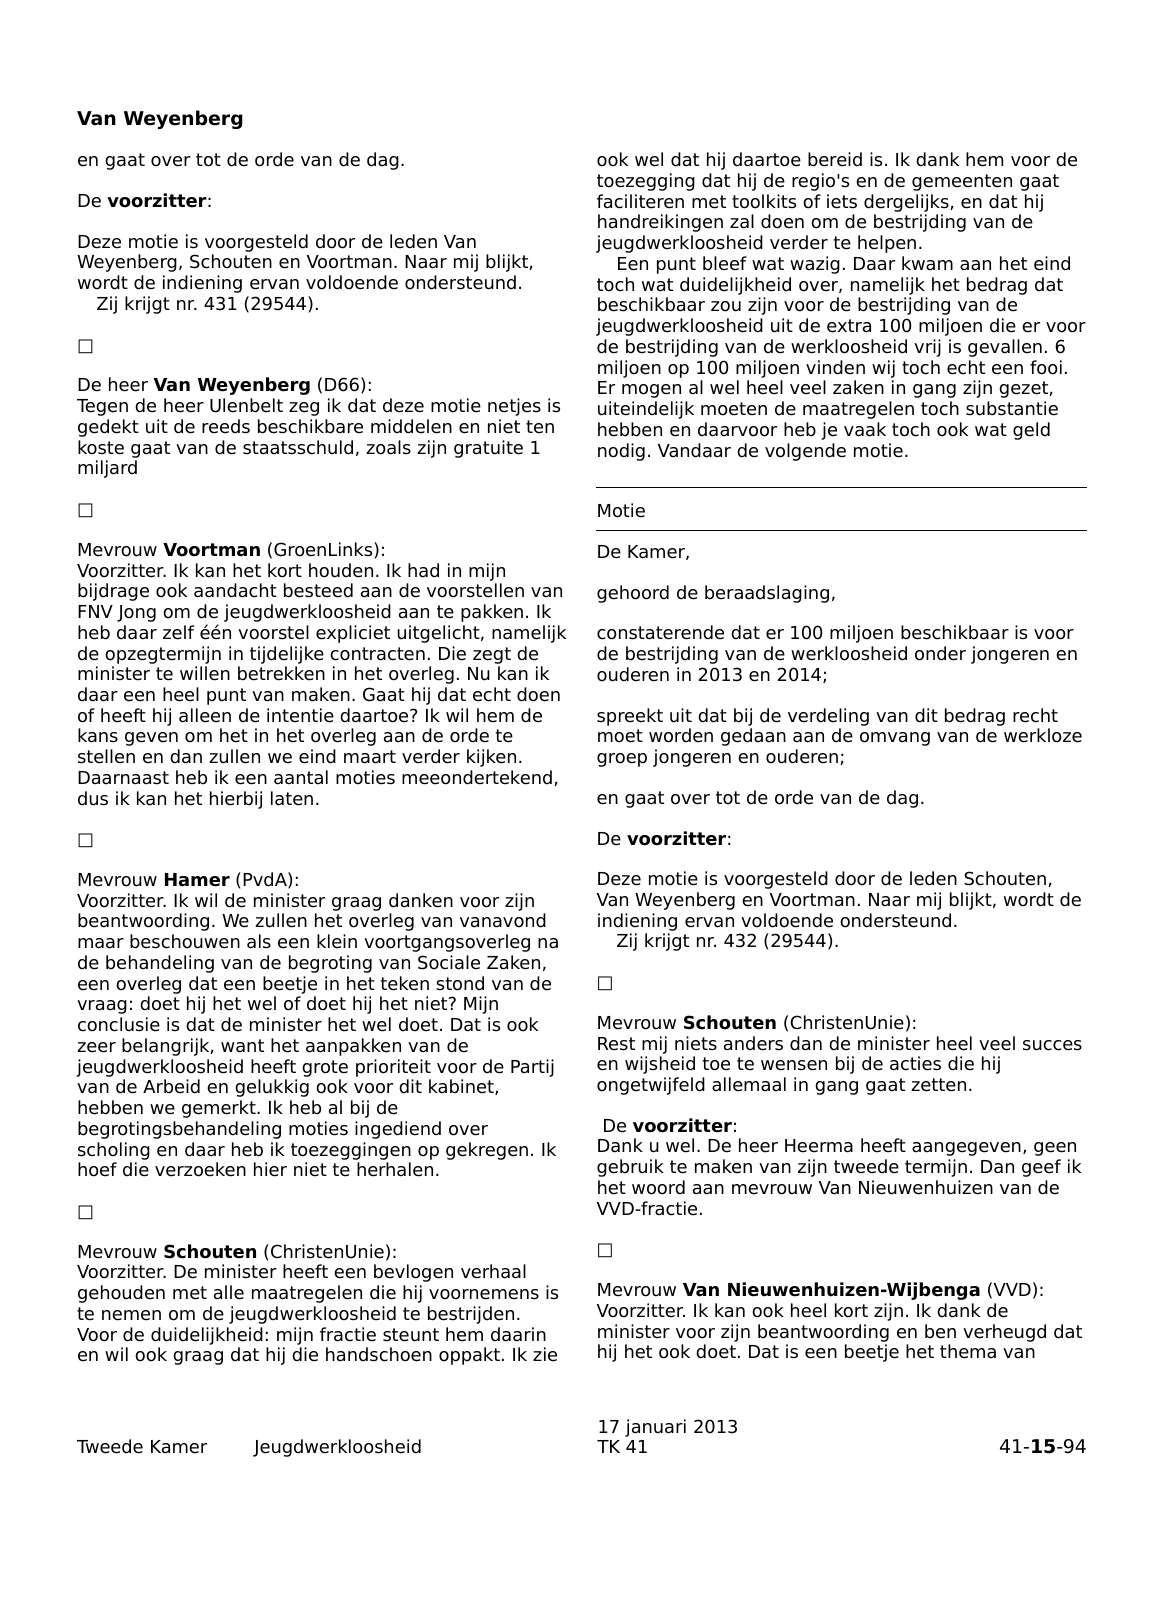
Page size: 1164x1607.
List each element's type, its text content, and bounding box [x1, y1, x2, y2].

text gehoord de beraadslaging, [596, 582, 1087, 603]
text Deze motie is voorgesteld door de leden Schouten, Van Weyenberg en Voortman. Naar mij blijkt, wordt de indiening ervan voldoende ondersteund. [596, 869, 1087, 931]
text De voorzitter: [77, 191, 567, 212]
text Zij krijgt nr. 432 (29544). [596, 931, 1087, 952]
text Voorzitter. Ik wil de minister graag danken voor zijn beantwoording. We zullen het overleg van vanavond maar beschouwen als een klein voortgangsoverleg na de behandeling van de begroting van Sociale Zaken, een overleg dat een beetje in het teken stond van de vraag: doet hij het wel of doet hij het niet? Mijn conclusie is dat de minister het wel doet. Dat is ook zeer belangrijk, want het aanpakken van de jeugdwerkloosheid heeft grote prioriteit voor de Partij van de Arbeid en gelukkig ook voor dit kabinet, hebben we gemerkt. Ik heb al bij de begrotingsbehandeling moties ingediend over scholing en daar heb ik toezeggingen op gekregen. Ik hoef die verzoeken hier niet te herhalen. [77, 891, 567, 1181]
text □ [77, 829, 567, 850]
text □ [77, 334, 567, 355]
text Voorzitter. Ik kan ook heel kort zijn. Ik dank de minister voor zijn beantwoording en ben verheugd dat hij het ook doet. Dat is een beetje het thema van [596, 1301, 1087, 1363]
text □ [77, 1201, 567, 1222]
text en gaat over tot de orde van de dag. [77, 150, 567, 171]
text De heer Van Weyenberg (D66): [77, 375, 567, 396]
text Voorzitter. Ik kan het kort houden. Ik had in mijn bijdrage ook aandacht besteed aan de voorstellen van FNV Jong om de jeugdwerkloosheid aan te pakken. Ik heb daar zelf één voorstel expliciet uitgelicht, namelijk de opzegtermijn in tijdelijke contracten. Die zegt de minister te willen betrekken in het overleg. Nu kan ik daar een heel punt van maken. Gaat hij dat echt doen of heeft hij alleen de intentie daartoe? Ik wil hem de kans geven om het in het overleg aan de orde te stellen en dan zullen we eind maart verder kijken. Daarnaast heb ik een aantal moties meeondertekend, dus ik kan het hierbij laten. [77, 560, 567, 809]
text □ [77, 499, 567, 520]
text De voorzitter: [596, 828, 1087, 849]
text □ [596, 972, 1087, 993]
text constaterende dat er 100 miljoen beschikbaar is voor de bestrijding van de werkloosheid onder jongeren en ouderen in 2013 en 2014; [596, 623, 1087, 685]
text Rest mij niets anders dan de minister heel veel succes en wijsheid toe te wensen bij de acties die hij ongetwijfeld allemaal in gang gaat zetten. [596, 1033, 1087, 1096]
text Een punt bleef wat wazig. Daar kwam aan het eind toch wat duidelijkheid over, namelijk het bedrag dat beschikbaar zou zijn voor de bestrijding van de jeugdwerkloosheid uit de extra 100 miljoen die er voor de bestrijding van de werkloosheid vrij is gevallen. 6 miljoen op 100 miljoen vinden wij toch echt een fooi. Er mogen al wel heel veel zaken in gang zijn gezet, uiteindelijk moeten de maatregelen toch substantie hebben en daarvoor heb je vaak toch ook wat geld nodig. Vandaar de volgende motie. [596, 254, 1087, 461]
text Mevrouw Voortman (GroenLinks): [77, 540, 567, 560]
text ook wel dat hij daartoe bereid is. Ik dank hem voor de toezegging dat hij de regio's en de gemeenten gaat faciliteren met toolkits of iets dergelijks, en dat hij handreikingen zal doen om de bestrijding van de jeugdwerkloosheid verder te helpen. [596, 150, 1087, 254]
text Mevrouw Schouten (ChristenUnie): [596, 1013, 1087, 1033]
text Deze motie is voorgesteld door de leden Van Weyenberg, Schouten en Voortman. Naar mij blijkt, wordt de indiening ervan voldoende ondersteund. [77, 232, 567, 294]
text Zij krijgt nr. 431 (29544). [77, 294, 567, 314]
text Voorzitter. De minister heeft een bevlogen verhaal gehouden met alle maatregelen die hij voornemens is te nemen om de jeugdwerkloosheid te bestrijden. Voor de duidelijkheid: mijn fractie steunt hem daarin en wil ook graag dat hij die handschoen oppakt. Ik zie [77, 1262, 567, 1366]
text De Kamer, [596, 542, 1087, 562]
text Tegen de heer Ulenbelt zeg ik dat deze motie netjes is gedekt uit de reeds beschikbare middelen en niet ten koste gaat van de staatsschuld, zoals zijn gratuite 1 miljard [77, 396, 567, 479]
text □ [596, 1239, 1087, 1260]
text spreekt uit dat bij de verdeling van dit bedrag recht moet worden gedaan aan de omvang van de werkloze groep jongeren en ouderen; [596, 705, 1087, 768]
text en gaat over tot de orde van de dag. [596, 788, 1087, 808]
text Dank u wel. De heer Heerma heeft aangegeven, geen gebruik te maken van zijn tweede termijn. Dan geef ik het woord aan mevrouw Van Nieuwenhuizen van de VVD-fractie. [596, 1136, 1087, 1219]
text Motie [596, 501, 1087, 522]
text Mevrouw Van Nieuwenhuizen-Wijbenga (VVD): [596, 1280, 1087, 1301]
text Mevrouw Schouten (ChristenUnie): [77, 1242, 567, 1262]
text De voorzitter: [596, 1116, 1087, 1136]
text Mevrouw Hamer (PvdA): [77, 870, 567, 891]
